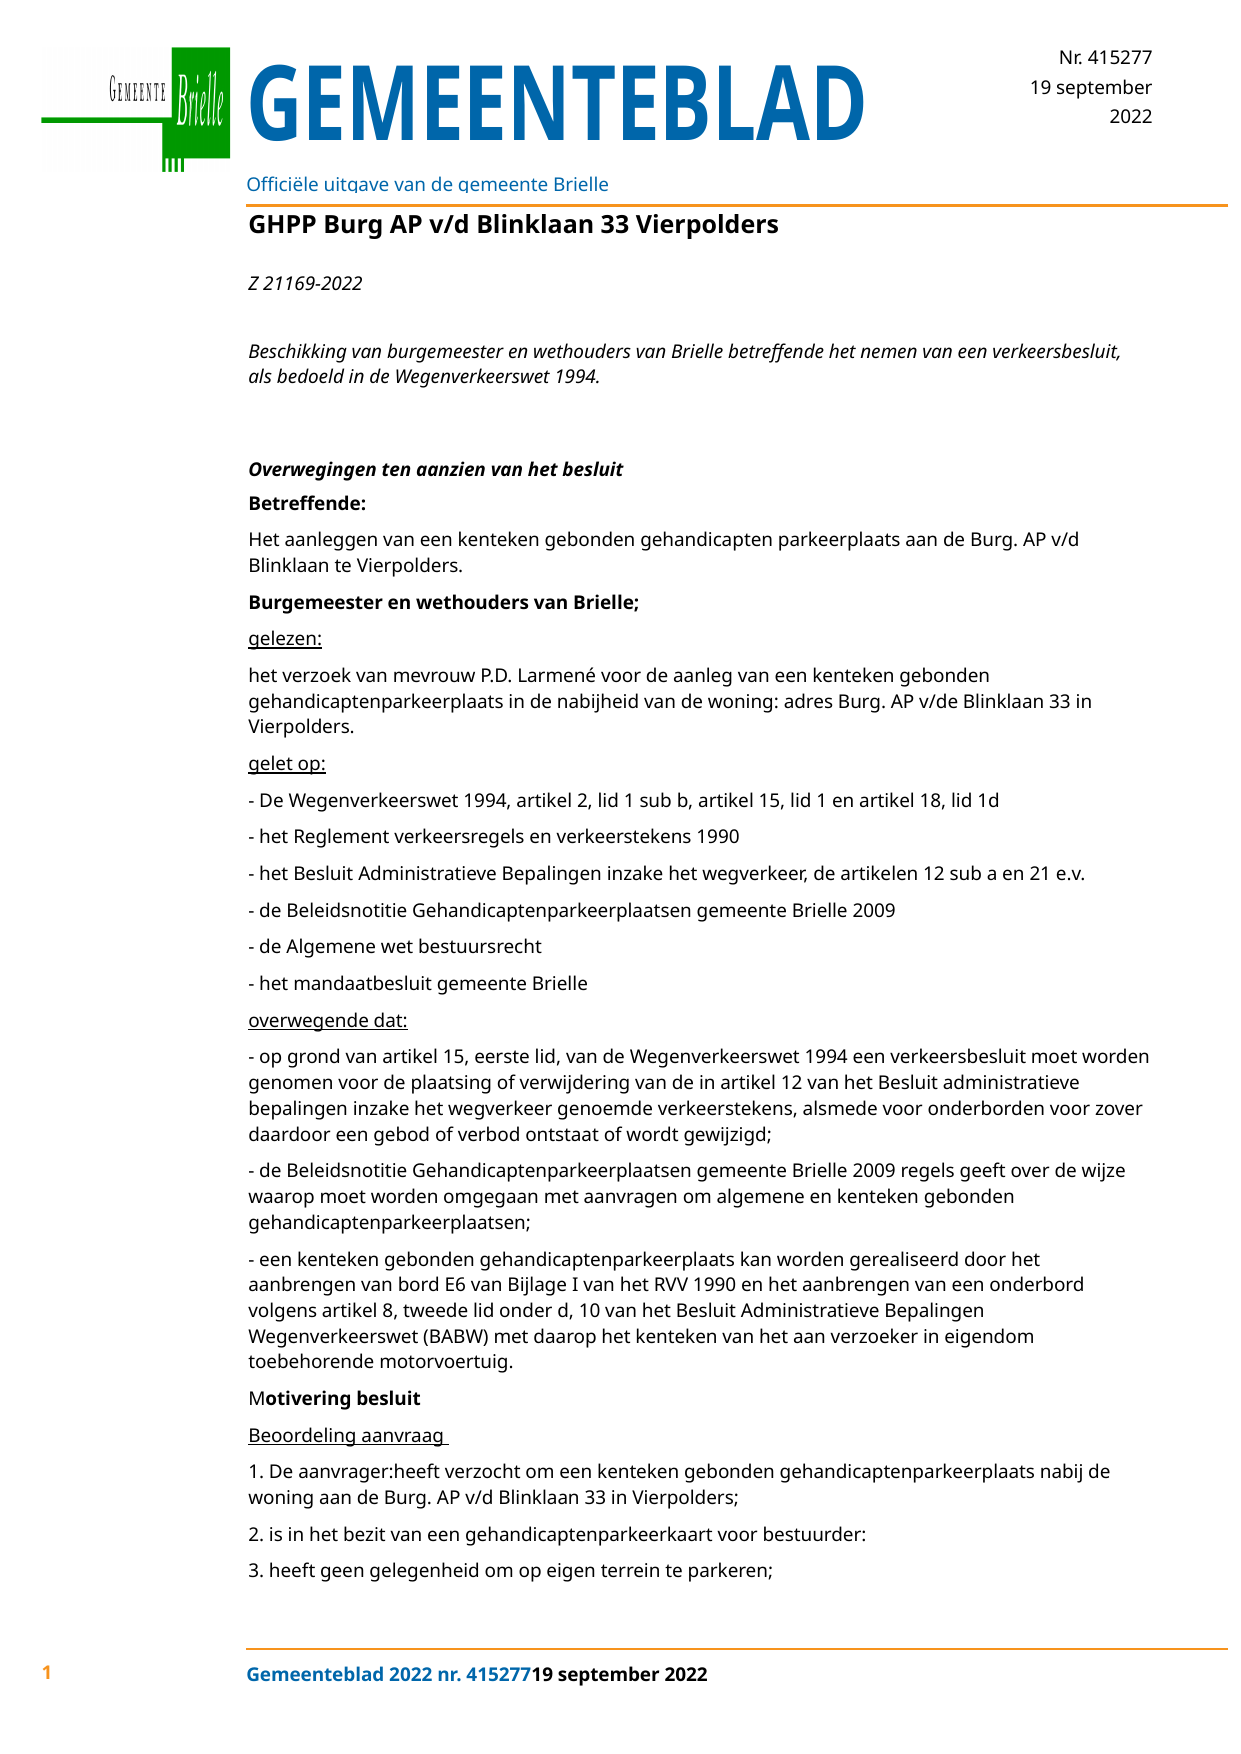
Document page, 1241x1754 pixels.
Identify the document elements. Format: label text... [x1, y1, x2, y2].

text Beschikking van burgemeester en wethouders van Brielle betreffende het nemen van een verkeersbesluit, als bedoeld in de Wegenverkeerswet 1994. [248, 338, 1152, 389]
text Betreffende: [248, 490, 1152, 516]
text - de Beleidsnotitie Gehandicaptenparkeerplaatsen gemeente Brielle 2009 regels geeft over de wijze waarop moet worden omgegaan met aanvragen om algemene en kenteken gebonden gehandicaptenparkeerplaatsen; [248, 1158, 1152, 1235]
picture [41, 47, 231, 172]
text - het Besluit Administratieve Bepalingen inzake het wegverkeer, de artikelen 12 sub a en 21 e.v. [248, 860, 1152, 886]
text Beoordeling aanvraag [248, 1422, 1152, 1448]
text 3. heeft geen gelegenheid om op eigen terrein te parkeren; [248, 1558, 1152, 1583]
text Burgemeester en wethouders van Brielle; [248, 589, 1152, 615]
text gelezen: [248, 626, 1152, 651]
text - de Algemene wet bestuursrecht [248, 934, 1152, 959]
text - het mandaatbesluit gemeente Brielle [248, 970, 1152, 996]
text 1. De aanvrager:heeft verzocht om een kenteken gebonden gehandicaptenparkeerplaats nabij de woning aan de Burg. AP v/d Blinklaan 33 in Vierpolders; [248, 1459, 1152, 1510]
text Het aanleggen van een kenteken gebonden gehandicapten parkeerplaats aan de Burg. AP v/d Blinklaan te Vierpolders. [248, 527, 1152, 578]
text Motivering besluit [248, 1385, 1152, 1411]
text gelet op: [248, 750, 1152, 776]
text - op grond van artikel 15, eerste lid, van de Wegenverkeerswet 1994 een verkeersbesluit moet worden genomen voor de plaatsing of verwijdering van de in artikel 12 van het Besluit administratieve bepalingen inzake het wegverkeer genoemde verkeerstekens, alsmede voor onderborden voor zover daardoor een gebod of verbod ontstaat of wordt gewijzigd; [248, 1044, 1152, 1147]
text - de Beleidsnotitie Gehandicaptenparkeerplaatsen gemeente Brielle 2009 [248, 897, 1152, 923]
text 2. is in het bezit van een gehandicaptenparkeerkaart voor bestuurder: [248, 1521, 1152, 1547]
text Z 21169-2022 [248, 270, 1152, 296]
text Overwegingen ten aanzien van het besluit [248, 456, 1152, 482]
text - het Reglement verkeersregels en verkeerstekens 1990 [248, 824, 1152, 849]
text - een kenteken gebonden gehandicaptenparkeerplaats kan worden gerealiseerd door het aanbrengen van bord E6 van Bijlage I van het RVV 1990 en het aanbrengen van een onderbord volgens artikel 8, tweede lid onder d, 10 van het Besluit Administratieve Bepalingen Wegenverkeerswet (BABW) met daarop het kenteken van het aan verzoeker in eigendom toebehorende motorvoertuig. [248, 1246, 1152, 1374]
text GHPP Burg AP v/d Blinklaan 33 Vierpolders [248, 207, 1152, 241]
text - De Wegenverkeerswet 1994, artikel 2, lid 1 sub b, artikel 15, lid 1 en artikel 18, lid 1d [248, 787, 1152, 813]
text het verzoek van mevrouw P.D. Larmené voor de aanleg van een kenteken gebonden gehandicaptenparkeerplaats in de nabijheid van de woning: adres Burg. AP v/de Blinklaan 33 in Vierpolders. [248, 662, 1152, 739]
text overwegende dat: [248, 1007, 1152, 1033]
